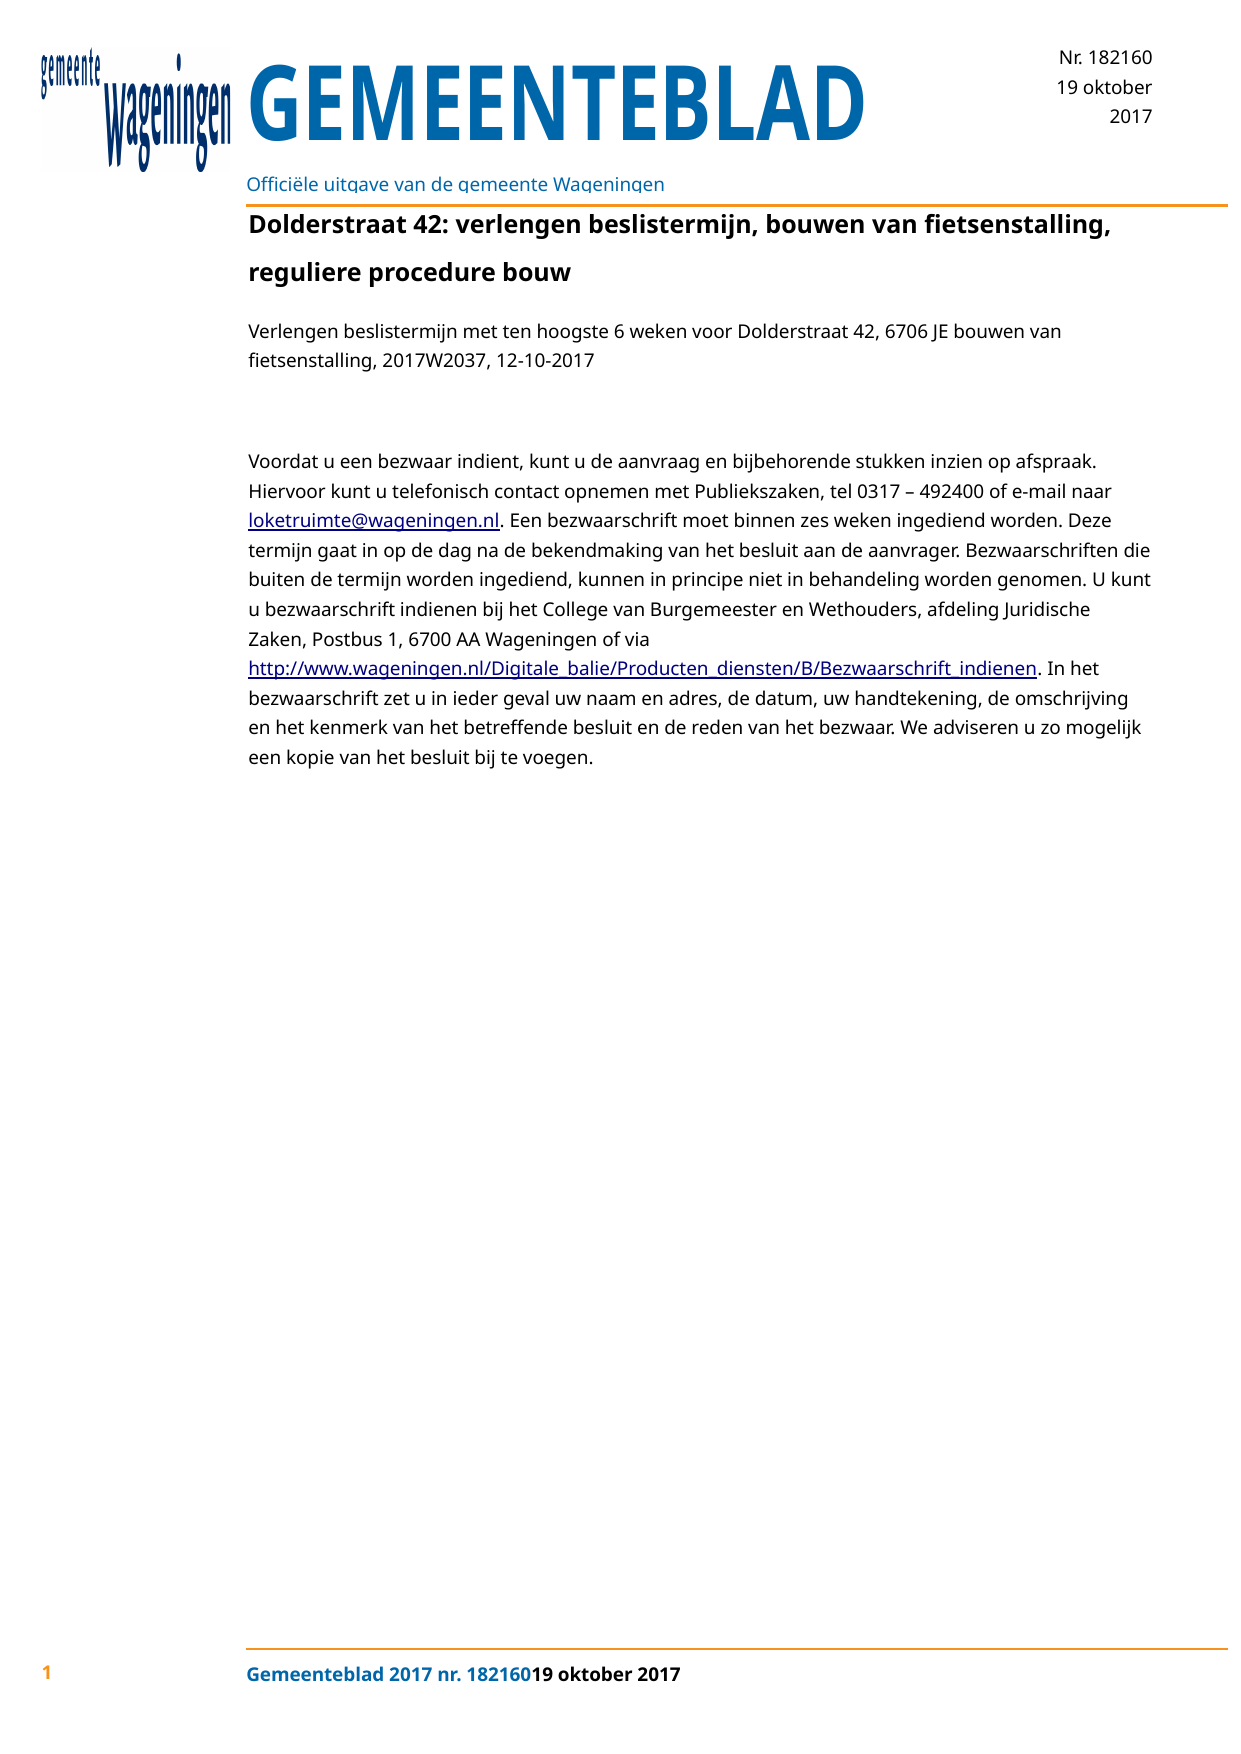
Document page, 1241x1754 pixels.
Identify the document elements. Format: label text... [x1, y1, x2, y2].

picture [41, 47, 231, 172]
text Verlengen beslistermijn met ten hoogste 6 weken voor Dolderstraat 42, 6706 JE bouwen van fietsenstalling, 2017W2037, 12-10-2017 [248, 318, 1152, 373]
text Voordat u een bezwaar indient, kunt u de aanvraag en bijbehorende stukken inzien op afspraak. Hiervoor kunt u telefonisch contact opnemen met Publiekszaken, tel 0317 – 492400 of e-mail naar loketruimte@wageningen.nl. Een bezwaarschrift moet binnen zes weken ingediend worden. Deze termijn gaat in op de dag na de bekendmaking van het besluit aan de aanvrager. Bezwaarschriften die buiten de termijn worden ingediend, kunnen in principe niet in behandeling worden genomen. U kunt u bezwaarschrift indienen bij het College van Burgemeester en Wethouders, afdeling Juridische Zaken, Postbus 1, 6700 AA Wageningen of via http://www.wageningen.nl/Digitale_balie/Producten_diensten/B/Bezwaarschrift_indienen. In het bezwaarschrift zet u in ieder geval uw naam en adres, de datum, uw handtekening, de omschrijving en het kenmerk van het betreffende besluit en de reden van het bezwaar. We adviseren u zo mogelijk een kopie van het besluit bij te voegen. [248, 448, 1152, 770]
text Dolderstraat 42: verlengen beslistermijn, bouwen van fietsenstalling, reguliere procedure bouw [248, 207, 1152, 288]
